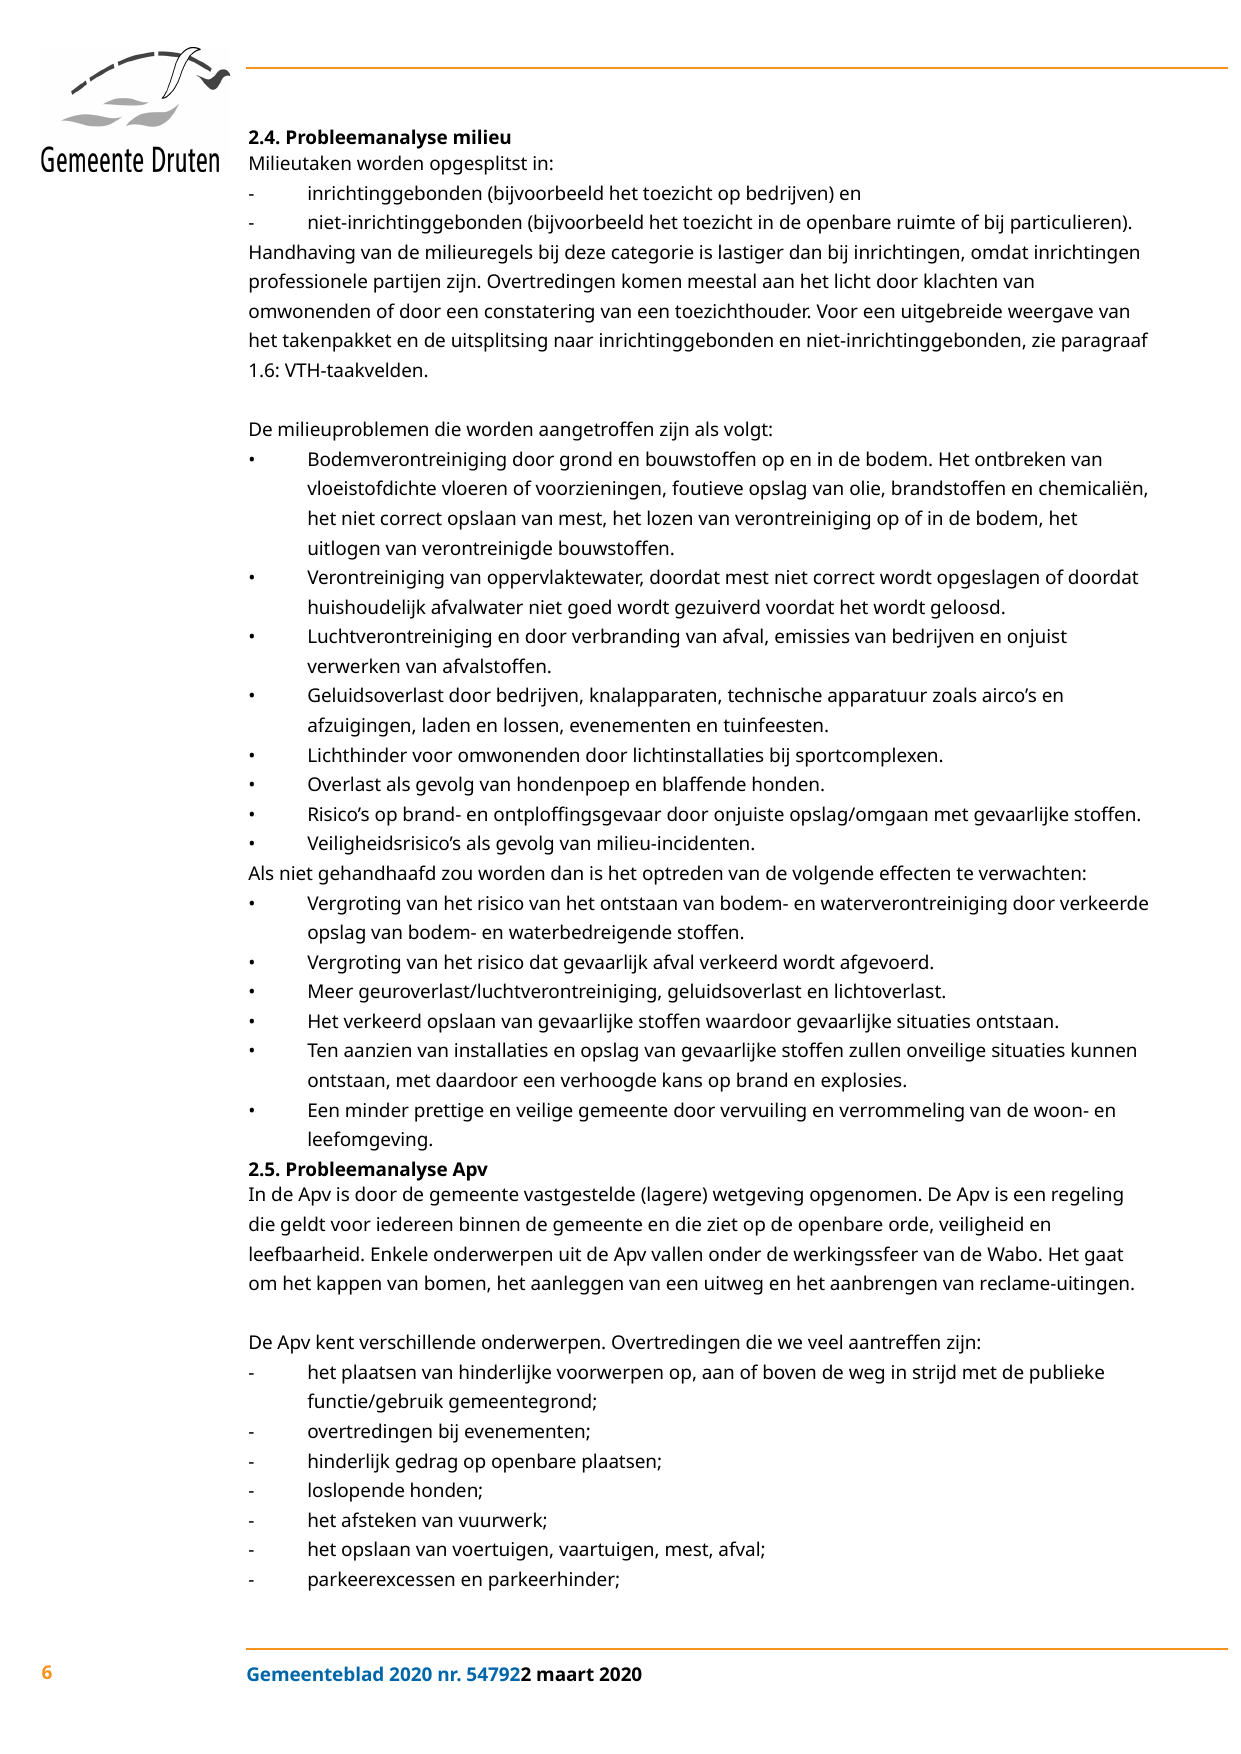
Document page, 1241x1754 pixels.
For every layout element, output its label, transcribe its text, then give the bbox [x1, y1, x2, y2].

list Vergroting van het risico van het ontstaan van bodem- en waterverontreiniging door verkeerde opslag van bodem- en waterbedreigende stoffen. [248, 890, 1152, 945]
list inrichtinggebonden (bijvoorbeeld het toezicht op bedrijven) en [248, 180, 1152, 205]
list Luchtverontreiniging en door verbranding van afval, emissies van bedrijven en onjuist verwerken van afvalstoffen. [248, 623, 1152, 679]
list het afsteken van vuurwerk; [248, 1507, 1152, 1533]
list Overlast als gevolg van hondenpoep en blaffende honden. [248, 771, 1152, 797]
picture [41, 47, 231, 172]
list Bodemverontreiniging door grond en bouwstoffen op en in de bodem. Het ontbreken van vloeistofdichte vloeren of voorzieningen, foutieve opslag van olie, brandstoffen en chemicaliën, het niet correct opslaan van mest, het lozen van verontreiniging op of in de bodem, het uitlogen van verontreinigde bouwstoffen. [248, 446, 1152, 560]
list loslopende honden; [248, 1477, 1152, 1503]
list Verontreiniging van oppervlaktewater, doordat mest niet correct wordt opgeslagen of doordat huishoudelijk afvalwater niet goed wordt gezuiverd voordat het wordt geloosd. [248, 564, 1152, 619]
list overtredingen bij evenementen; [248, 1418, 1152, 1444]
list Het verkeerd opslaan van gevaarlijke stoffen waardoor gevaarlijke situaties ontstaan. [248, 1008, 1152, 1034]
text Milieutaken worden opgesplitst in: [248, 150, 1152, 176]
text 2.5. Probleemanalyse Apv [248, 1156, 1152, 1182]
text Handhaving van de milieuregels bij deze categorie is lastiger dan bij inrichtingen, omdat inrichtingen professionele partijen zijn. Overtredingen komen meestal aan het licht door klachten van omwonenden of door een constatering van een toezichthouder. Voor een uitgebreide weergave van het takenpakket en de uitsplitsing naar inrichtinggebonden en niet-inrichtinggebonden, zie paragraaf 1.6: VTH-taakvelden. [248, 239, 1152, 383]
list parkeerexcessen en parkeerhinder; [248, 1566, 1152, 1592]
list Geluidsoverlast door bedrijven, knalapparaten, technische apparatuur zoals airco’s en afzuigingen, laden en lossen, evenementen en tuinfeesten. [248, 683, 1152, 738]
list Meer geuroverlast/luchtverontreiniging, geluidsoverlast en lichtoverlast. [248, 978, 1152, 1004]
list Vergroting van het risico dat gevaarlijk afval verkeerd wordt afgevoerd. [248, 949, 1152, 974]
list Ten aanzien van installaties en opslag van gevaarlijke stoffen zullen onveilige situaties kunnen ontstaan, met daardoor een verhoogde kans op brand en explosies. [248, 1038, 1152, 1093]
text Als niet gehandhaafd zou worden dan is het optreden van de volgende effecten te verwachten: [248, 860, 1152, 886]
list niet-inrichtinggebonden (bijvoorbeeld het toezicht in de openbare ruimte of bij particulieren). [248, 209, 1152, 235]
list Risico’s op brand- en ontploffingsgevaar door onjuiste opslag/omgaan met gevaarlijke stoffen. [248, 801, 1152, 827]
list Veiligheidsrisico’s als gevolg van milieu-incidenten. [248, 831, 1152, 856]
text In de Apv is door de gemeente vastgestelde (lagere) wetgeving opgenomen. De Apv is een regeling die geldt voor iedereen binnen de gemeente en die ziet op de openbare orde, veiligheid en leefbaarheid. Enkele onderwerpen uit de Apv vallen onder de werkingssfeer van de Wabo. Het gaat om het kappen van bomen, het aanleggen van een uitweg en het aanbrengen van reclame-uitingen. [248, 1182, 1152, 1296]
list het opslaan van voertuigen, vaartuigen, mest, afval; [248, 1537, 1152, 1562]
list Lichthinder voor omwonenden door lichtinstallaties bij sportcomplexen. [248, 742, 1152, 767]
text De milieuproblemen die worden aangetroffen zijn als volgt: [248, 416, 1152, 442]
list hinderlijk gedrag op openbare plaatsen; [248, 1448, 1152, 1474]
list het plaatsen van hinderlijke voorwerpen op, aan of boven de weg in strijd met de publieke functie/gebruik gemeentegrond; [248, 1359, 1152, 1414]
text 2.4. Probleemanalyse milieu [248, 124, 1152, 150]
text De Apv kent verschillende onderwerpen. Overtredingen die we veel aantreffen zijn: [248, 1329, 1152, 1355]
list Een minder prettige en veilige gemeente door vervuiling en verrommeling van de woon- en leefomgeving. [248, 1097, 1152, 1152]
